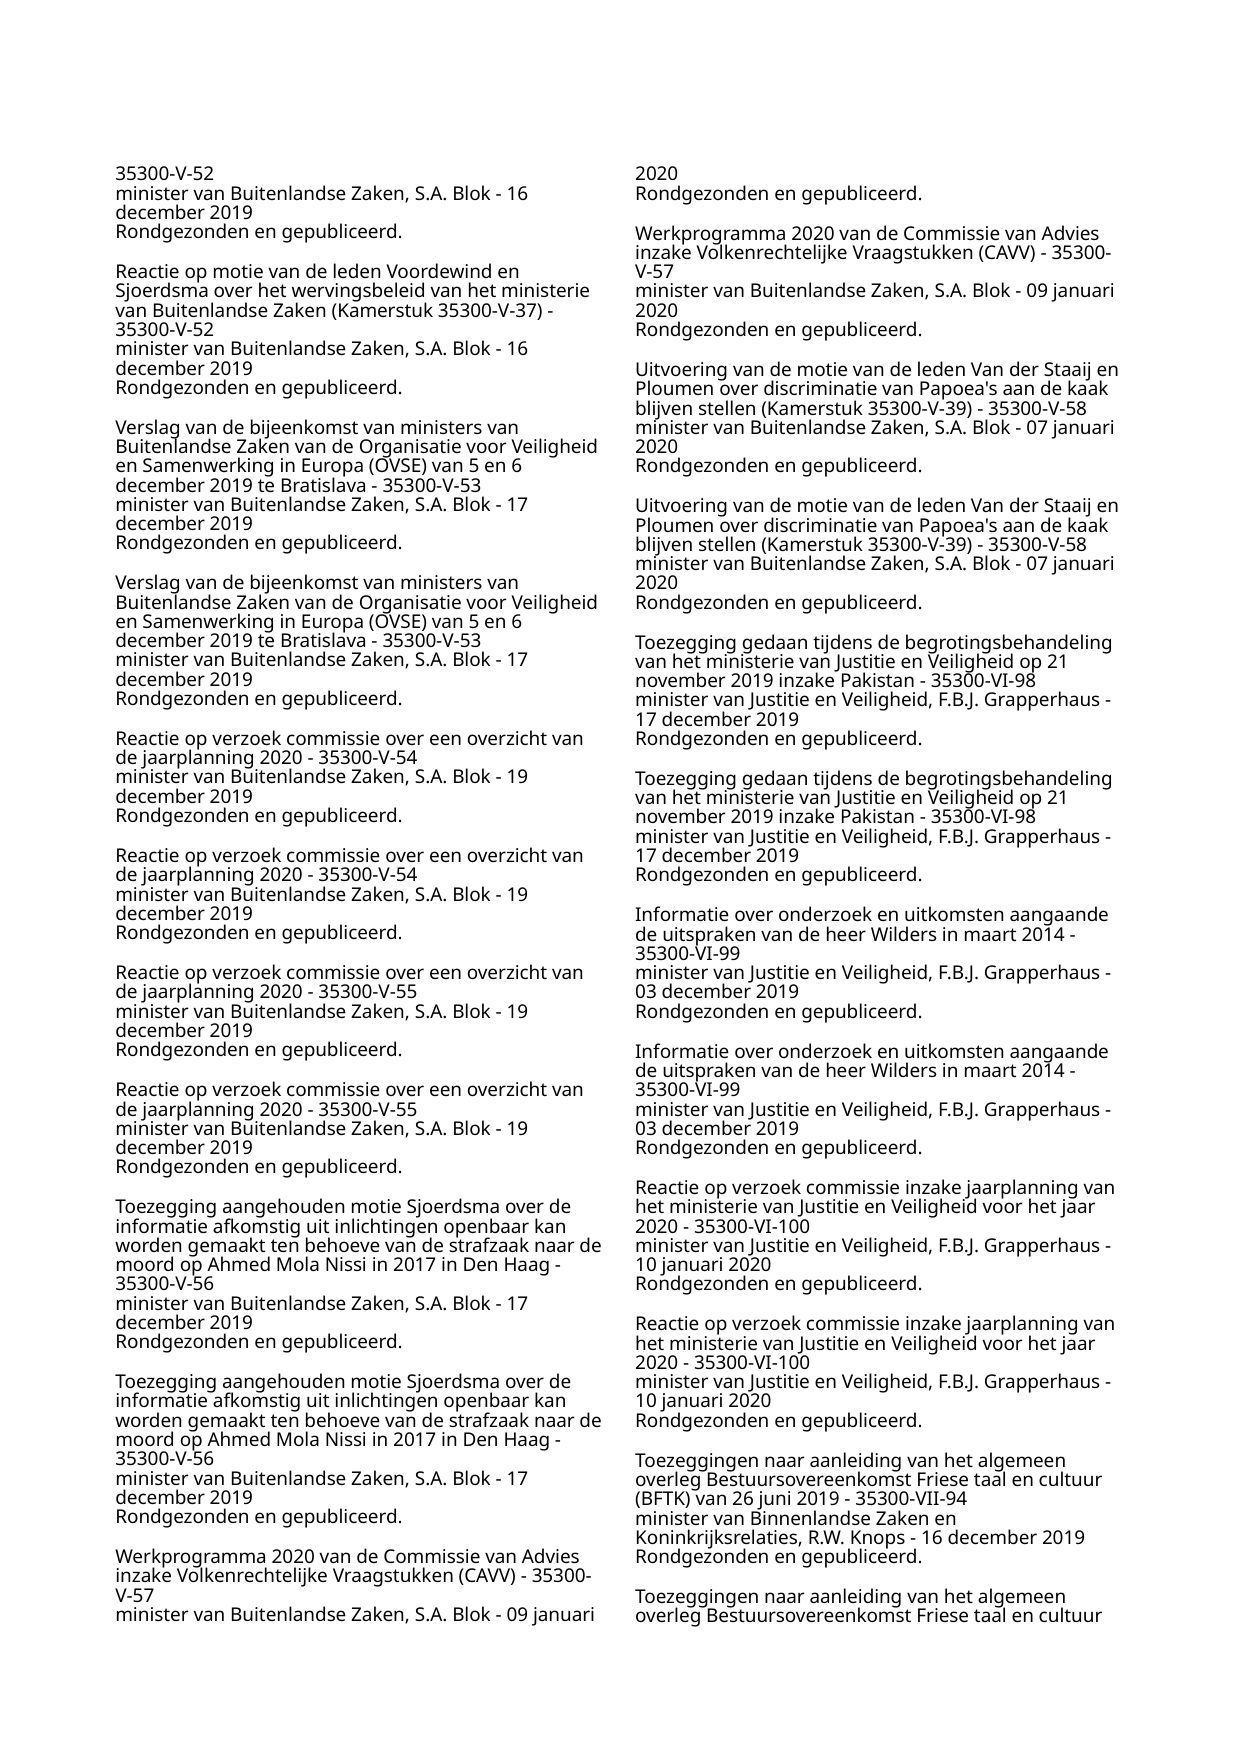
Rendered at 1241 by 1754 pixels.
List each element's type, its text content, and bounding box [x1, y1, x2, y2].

text minister van Buitenlandse Zaken, S.A. Blok - 17 december 2019 [115, 1295, 605, 1333]
text 2020 [635, 165, 1125, 184]
text Rondgezonden en gepubliceerd. [115, 1333, 605, 1352]
text minister van Buitenlandse Zaken, S.A. Blok - 17 december 2019 [115, 651, 605, 690]
text minister van Justitie en Veiligheid, F.B.J. Grapperhaus - 10 januari 2020 [635, 1373, 1125, 1412]
text Informatie over onderzoek en uitkomsten aangaande de uitspraken van de heer Wilders in maart 2014 - 35300-VI-99 [635, 1043, 1125, 1101]
text Verslag van de bijeenkomst van ministers van Buitenlandse Zaken van de Organisatie voor Veiligheid en Samenwerking in Europa (OVSE) van 5 en 6 december 2019 te Bratislava - 35300-V-53 [115, 419, 605, 496]
text minister van Buitenlandse Zaken, S.A. Blok - 19 december 2019 [115, 1003, 605, 1041]
text minister van Buitenlandse Zaken, S.A. Blok - 09 januari [115, 1606, 605, 1625]
text minister van Buitenlandse Zaken, S.A. Blok - 07 januari 2020 [635, 555, 1125, 594]
text Rondgezonden en gepubliceerd. [115, 1158, 605, 1178]
text minister van Buitenlandse Zaken, S.A. Blok - 19 december 2019 [115, 886, 605, 924]
text Rondgezonden en gepubliceerd. [635, 730, 1125, 749]
text minister van Buitenlandse Zaken, S.A. Blok - 16 december 2019 [115, 340, 605, 379]
text minister van Buitenlandse Zaken, S.A. Blok - 19 december 2019 [115, 1120, 605, 1158]
text Rondgezonden en gepubliceerd. [635, 866, 1125, 886]
text Werkprogramma 2020 van de Commissie van Advies inzake Volkenrechtelijke Vraagstukken (CAVV) - 35300-V-57 [115, 1548, 605, 1606]
text minister van Binnenlandse Zaken en Koninkrijksrelaties, R.W. Knops - 16 december 2019 [635, 1509, 1125, 1548]
text Rondgezonden en gepubliceerd. [635, 1548, 1125, 1567]
text Rondgezonden en gepubliceerd. [635, 321, 1125, 340]
text Rondgezonden en gepubliceerd. [115, 807, 605, 826]
text minister van Buitenlandse Zaken, S.A. Blok - 17 december 2019 [115, 496, 605, 534]
text Verslag van de bijeenkomst van ministers van Buitenlandse Zaken van de Organisatie voor Veiligheid en Samenwerking in Europa (OVSE) van 5 en 6 december 2019 te Bratislava - 35300-V-53 [115, 574, 605, 651]
text Informatie over onderzoek en uitkomsten aangaande de uitspraken van de heer Wilders in maart 2014 - 35300-VI-99 [635, 906, 1125, 964]
text - 35300-V-52 [115, 165, 605, 184]
text Toezegging aangehouden motie Sjoerdsma over de informatie afkomstig uit inlichtingen openbaar kan worden gemaakt ten behoeve van de strafzaak naar de moord op Ahmed Mola Nissi in 2017 in Den Haag - 35300-V-56 [115, 1373, 605, 1469]
text Rondgezonden en gepubliceerd. [115, 1508, 605, 1527]
text Rondgezonden en gepubliceerd. [115, 1041, 605, 1061]
text minister van Justitie en Veiligheid, F.B.J. Grapperhaus - 03 december 2019 [635, 1101, 1125, 1139]
text Rondgezonden en gepubliceerd. [115, 924, 605, 943]
text Toezeggingen naar aanleiding van het algemeen overleg Bestuursovereenkomst Friese taal en cultuur (BFTK) van 26 juni 2019 - 35300-VII-94 [635, 1452, 1125, 1509]
text Reactie op verzoek commissie inzake jaarplanning van het ministerie van Justitie en Veiligheid voor het jaar 2020 - 35300-VI-100 [635, 1179, 1125, 1237]
text Rondgezonden en gepubliceerd. [635, 1003, 1125, 1022]
text Rondgezonden en gepubliceerd. [635, 1275, 1125, 1295]
text Reactie op verzoek commissie over een overzicht van de jaarplanning 2020 - 35300-V-55 [115, 1081, 605, 1120]
text minister van Buitenlandse Zaken, S.A. Blok - 09 januari 2020 [635, 282, 1125, 321]
text Rondgezonden en gepubliceerd. [635, 1139, 1125, 1158]
text Toezegging aangehouden motie Sjoerdsma over de informatie afkomstig uit inlichtingen openbaar kan worden gemaakt ten behoeve van de strafzaak naar de moord op Ahmed Mola Nissi in 2017 in Den Haag - 35300-V-56 [115, 1198, 605, 1295]
text minister van Justitie en Veiligheid, F.B.J. Grapperhaus - 03 december 2019 [635, 964, 1125, 1003]
text Rondgezonden en gepubliceerd. [635, 457, 1125, 477]
text minister van Buitenlandse Zaken, S.A. Blok - 19 december 2019 [115, 768, 605, 807]
text Rondgezonden en gepubliceerd. [115, 690, 605, 709]
text minister van Justitie en Veiligheid, F.B.J. Grapperhaus - 10 januari 2020 [635, 1237, 1125, 1275]
text Reactie op verzoek commissie over een overzicht van de jaarplanning 2020 - 35300-V-54 [115, 847, 605, 886]
text Toezeggingen naar aanleiding van het algemeen overleg Bestuursovereenkomst Friese taal en cultuur [635, 1588, 1125, 1627]
text Werkprogramma 2020 van de Commissie van Advies inzake Volkenrechtelijke Vraagstukken (CAVV) - 35300-V-57 [635, 224, 1125, 282]
text minister van Justitie en Veiligheid, F.B.J. Grapperhaus - 17 december 2019 [635, 828, 1125, 866]
text Reactie op verzoek commissie over een overzicht van de jaarplanning 2020 - 35300-V-54 [115, 730, 605, 768]
text Uitvoering van de motie van de leden Van der Staaij en Ploumen over discriminatie van Papoea's aan de kaak blijven stellen (Kamerstuk 35300-V-39) - 35300-V-58 [635, 497, 1125, 555]
text Reactie op verzoek commissie over een overzicht van de jaarplanning 2020 - 35300-V-55 [115, 964, 605, 1003]
text Rondgezonden en gepubliceerd. [635, 594, 1125, 613]
text minister van Buitenlandse Zaken, S.A. Blok - 07 januari 2020 [635, 419, 1125, 457]
text minister van Buitenlandse Zaken, S.A. Blok - 16 december 2019 [115, 184, 605, 223]
text Toezegging gedaan tijdens de begrotingsbehandeling van het ministerie van Justitie en Veiligheid op 21 november 2019 inzake Pakistan - 35300-VI-98 [635, 634, 1125, 691]
text Toezegging gedaan tijdens de begrotingsbehandeling van het ministerie van Justitie en Veiligheid op 21 november 2019 inzake Pakistan - 35300-VI-98 [635, 770, 1125, 828]
text Reactie op motie van de leden Voordewind en Sjoerdsma over het wervingsbeleid van het ministerie van Buitenlandse Zaken (Kamerstuk 35300-V-37) - 35300-V-52 [115, 263, 605, 340]
text minister van Buitenlandse Zaken, S.A. Blok - 17 december 2019 [115, 1469, 605, 1508]
text Rondgezonden en gepubliceerd. [115, 379, 605, 398]
text Uitvoering van de motie van de leden Van der Staaij en Ploumen over discriminatie van Papoea's aan de kaak blijven stellen (Kamerstuk 35300-V-39) - 35300-V-58 [635, 361, 1125, 419]
text Rondgezonden en gepubliceerd. [115, 534, 605, 554]
text Reactie op verzoek commissie inzake jaarplanning van het ministerie van Justitie en Veiligheid voor het jaar 2020 - 35300-VI-100 [635, 1315, 1125, 1373]
text Rondgezonden en gepubliceerd. [115, 223, 605, 242]
text minister van Justitie en Veiligheid, F.B.J. Grapperhaus - 17 december 2019 [635, 691, 1125, 730]
text Rondgezonden en gepubliceerd. [635, 184, 1125, 204]
text Rondgezonden en gepubliceerd. [635, 1412, 1125, 1431]
